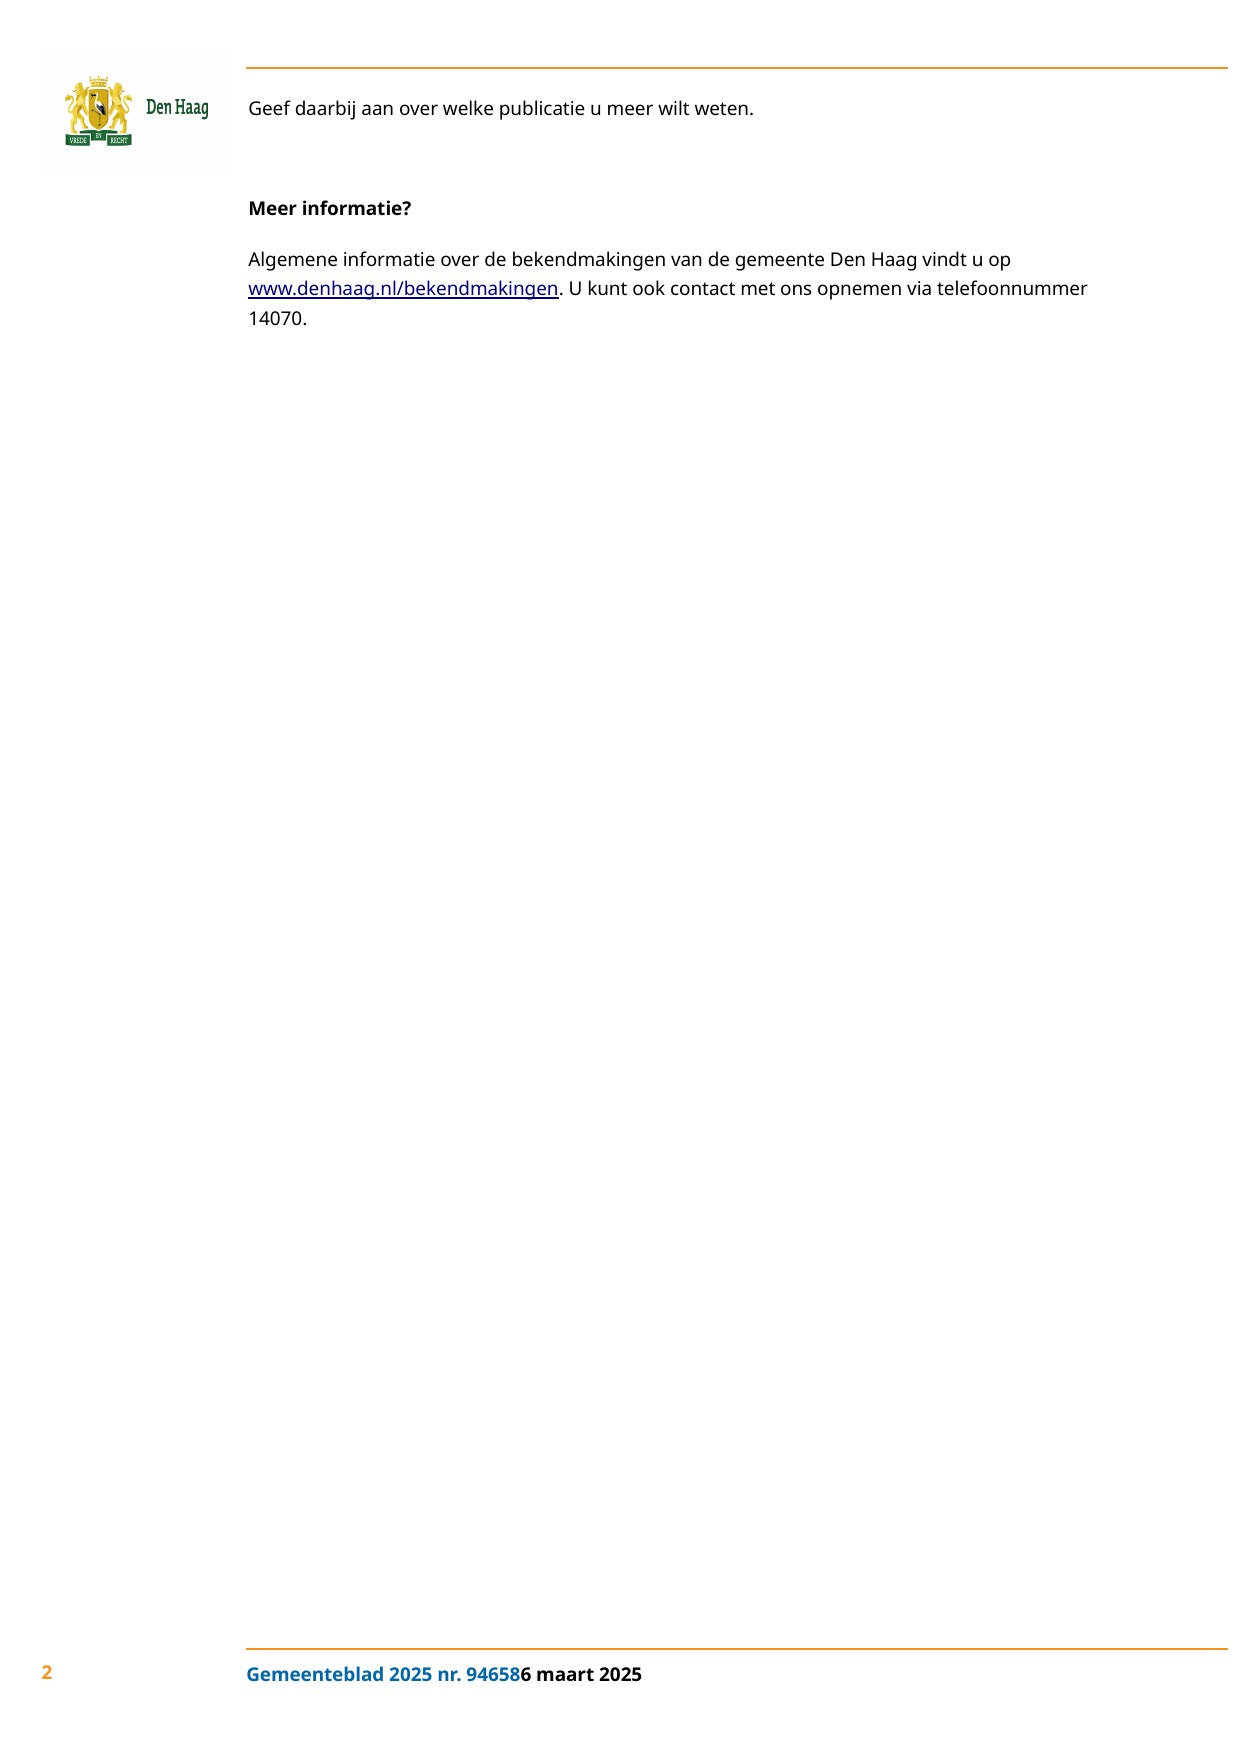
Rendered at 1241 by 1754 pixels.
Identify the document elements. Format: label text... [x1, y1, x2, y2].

picture [41, 47, 231, 172]
text Geef daarbij aan over welke publicatie u meer wilt weten. [248, 95, 1152, 121]
text Algemene informatie over de bekendmakingen van de gemeente Den Haag vindt u op www.denhaag.nl/bekendmakingen. U kunt ook contact met ons opnemen via telefoonnummer 14070. [248, 246, 1152, 331]
text Meer informatie? [248, 196, 1152, 221]
